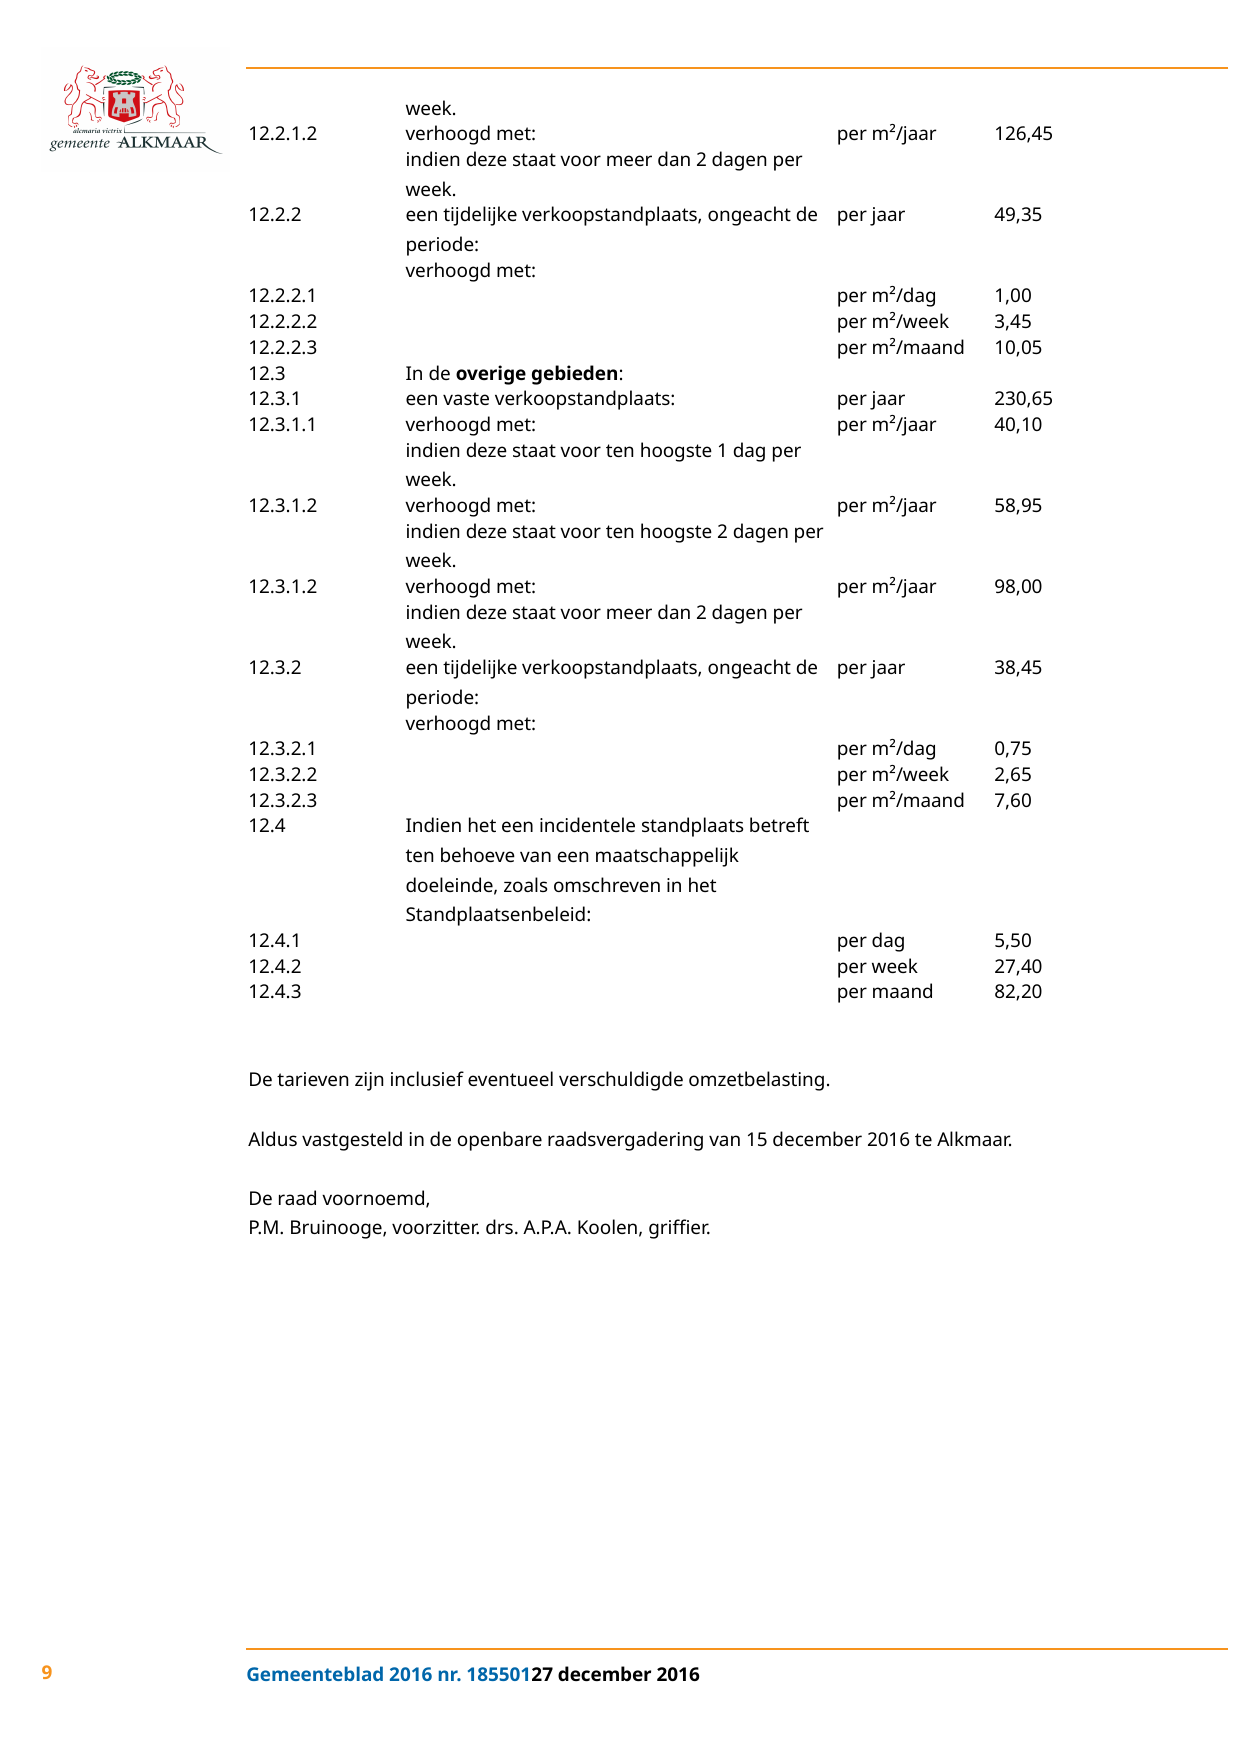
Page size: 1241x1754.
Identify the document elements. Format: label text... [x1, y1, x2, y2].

text De tarieven zijn inclusief eventueel verschuldigde omzetbelasting. [248, 1067, 1152, 1092]
table_cell [837, 95, 994, 121]
picture [41, 47, 231, 172]
table_cell [837, 599, 994, 654]
table_cell 126,45 [994, 121, 1152, 146]
table_cell 5,50 [994, 927, 1152, 953]
table_cell 38,45 [994, 654, 1152, 710]
table_cell In de overige gebieden: [405, 360, 837, 386]
table_cell [994, 437, 1152, 492]
table_cell 0,75 [994, 735, 1152, 761]
table_cell indien deze staat voor meer dan 2 dagen per week. [405, 146, 837, 202]
table_cell een vaste verkoopstandplaats: [405, 386, 837, 411]
table_cell 12.4.1 [248, 927, 405, 953]
table_cell per m²/week [837, 308, 994, 334]
table_cell [994, 813, 1152, 927]
table_cell per m²/jaar [837, 573, 994, 599]
table_cell 12.2.1.2 [248, 121, 405, 146]
table_cell 12.2.2.1 [248, 283, 405, 308]
table_cell [405, 761, 837, 787]
table_cell een tijdelijke verkoopstandplaats, ongeacht de periode: [405, 654, 837, 710]
table_cell verhoogd met: [405, 710, 837, 735]
table_cell [248, 437, 405, 492]
table_cell 12.2.2.2 [248, 308, 405, 334]
table_cell [248, 710, 405, 735]
table_cell indien deze staat voor meer dan 2 dagen per week. [405, 599, 837, 654]
table_cell [994, 710, 1152, 735]
table_cell [837, 518, 994, 573]
table_cell 27,40 [994, 953, 1152, 978]
table_cell verhoogd met: [405, 573, 837, 599]
table_cell indien deze staat voor ten hoogste 1 dag per week. [405, 437, 837, 492]
table_cell [994, 257, 1152, 283]
table_cell [405, 953, 837, 978]
table_cell 82,20 [994, 979, 1152, 1004]
table_cell 49,35 [994, 202, 1152, 257]
table_cell verhoogd met: [405, 257, 837, 283]
table_cell 12.3.1.2 [248, 573, 405, 599]
table_cell per m²/week [837, 761, 994, 787]
table_cell 12.2.2.3 [248, 334, 405, 360]
table_cell 58,95 [994, 492, 1152, 518]
table_cell per dag [837, 927, 994, 953]
table_cell [994, 518, 1152, 573]
table_cell [248, 95, 405, 121]
table_cell 2,65 [994, 761, 1152, 787]
table_cell per m²/jaar [837, 411, 994, 437]
table_cell [248, 146, 405, 202]
table_cell 12.3.1.1 [248, 411, 405, 437]
table_cell 12.3.2.2 [248, 761, 405, 787]
table_cell 12.3.2.3 [248, 787, 405, 813]
table_cell 98,00 [994, 573, 1152, 599]
table_cell [405, 283, 837, 308]
table_cell 230,65 [994, 386, 1152, 411]
table_cell [837, 146, 994, 202]
table_cell [248, 257, 405, 283]
table_cell 1,00 [994, 283, 1152, 308]
table_cell 12.4.3 [248, 979, 405, 1004]
table_cell [837, 813, 994, 927]
table_cell per m²/jaar [837, 492, 994, 518]
table_cell [837, 710, 994, 735]
table_cell 12.4.2 [248, 953, 405, 978]
table_cell indien deze staat voor ten hoogste 2 dagen per week. [405, 518, 837, 573]
table_cell per jaar [837, 202, 994, 257]
table_cell 12.3 [248, 360, 405, 386]
table_cell [405, 308, 837, 334]
table_cell [248, 599, 405, 654]
table_cell [248, 518, 405, 573]
table_cell 3,45 [994, 308, 1152, 334]
table_cell verhoogd met: [405, 411, 837, 437]
table_cell [837, 257, 994, 283]
text De raad voornoemd, [248, 1185, 1152, 1211]
table_cell [994, 599, 1152, 654]
table_cell [837, 360, 994, 386]
table_cell week. [405, 95, 837, 121]
table_cell verhoogd met: [405, 492, 837, 518]
table_cell [994, 146, 1152, 202]
table_cell [405, 927, 837, 953]
table_cell 12.2.2 [248, 202, 405, 257]
table_cell per jaar [837, 654, 994, 710]
table_cell [405, 334, 837, 360]
table_cell per m²/jaar [837, 121, 994, 146]
text P.M. Bruinooge, voorzitter. drs. A.P.A. Koolen, griffier. [248, 1214, 1152, 1240]
table_cell per jaar [837, 386, 994, 411]
table_cell [405, 979, 837, 1004]
table_cell per m²/maand [837, 334, 994, 360]
table_cell [405, 787, 837, 813]
table_cell Indien het een incidentele standplaats betreft ten behoeve van een maatschappelijk doeleinde, zoals omschreven in het Standplaatsenbeleid: [405, 813, 837, 927]
table_cell 12.4 [248, 813, 405, 927]
table_cell per m²/maand [837, 787, 994, 813]
table_cell per maand [837, 979, 994, 1004]
table_cell een tijdelijke verkoopstandplaats, ongeacht de periode: [405, 202, 837, 257]
table_cell verhoogd met: [405, 121, 837, 146]
table_cell [994, 360, 1152, 386]
table_cell [994, 95, 1152, 121]
table_cell 12.3.2.1 [248, 735, 405, 761]
table_cell 10,05 [994, 334, 1152, 360]
table_cell 12.3.1.2 [248, 492, 405, 518]
table_cell [837, 437, 994, 492]
table_cell 12.3.1 [248, 386, 405, 411]
table_cell per m²/dag [837, 283, 994, 308]
table_cell per week [837, 953, 994, 978]
table_cell per m²/dag [837, 735, 994, 761]
table_cell 40,10 [994, 411, 1152, 437]
table_cell 12.3.2 [248, 654, 405, 710]
table_cell [405, 735, 837, 761]
table_cell 7,60 [994, 787, 1152, 813]
text Aldus vastgesteld in de openbare raadsvergadering van 15 december 2016 te Alkmaar. [248, 1126, 1152, 1152]
